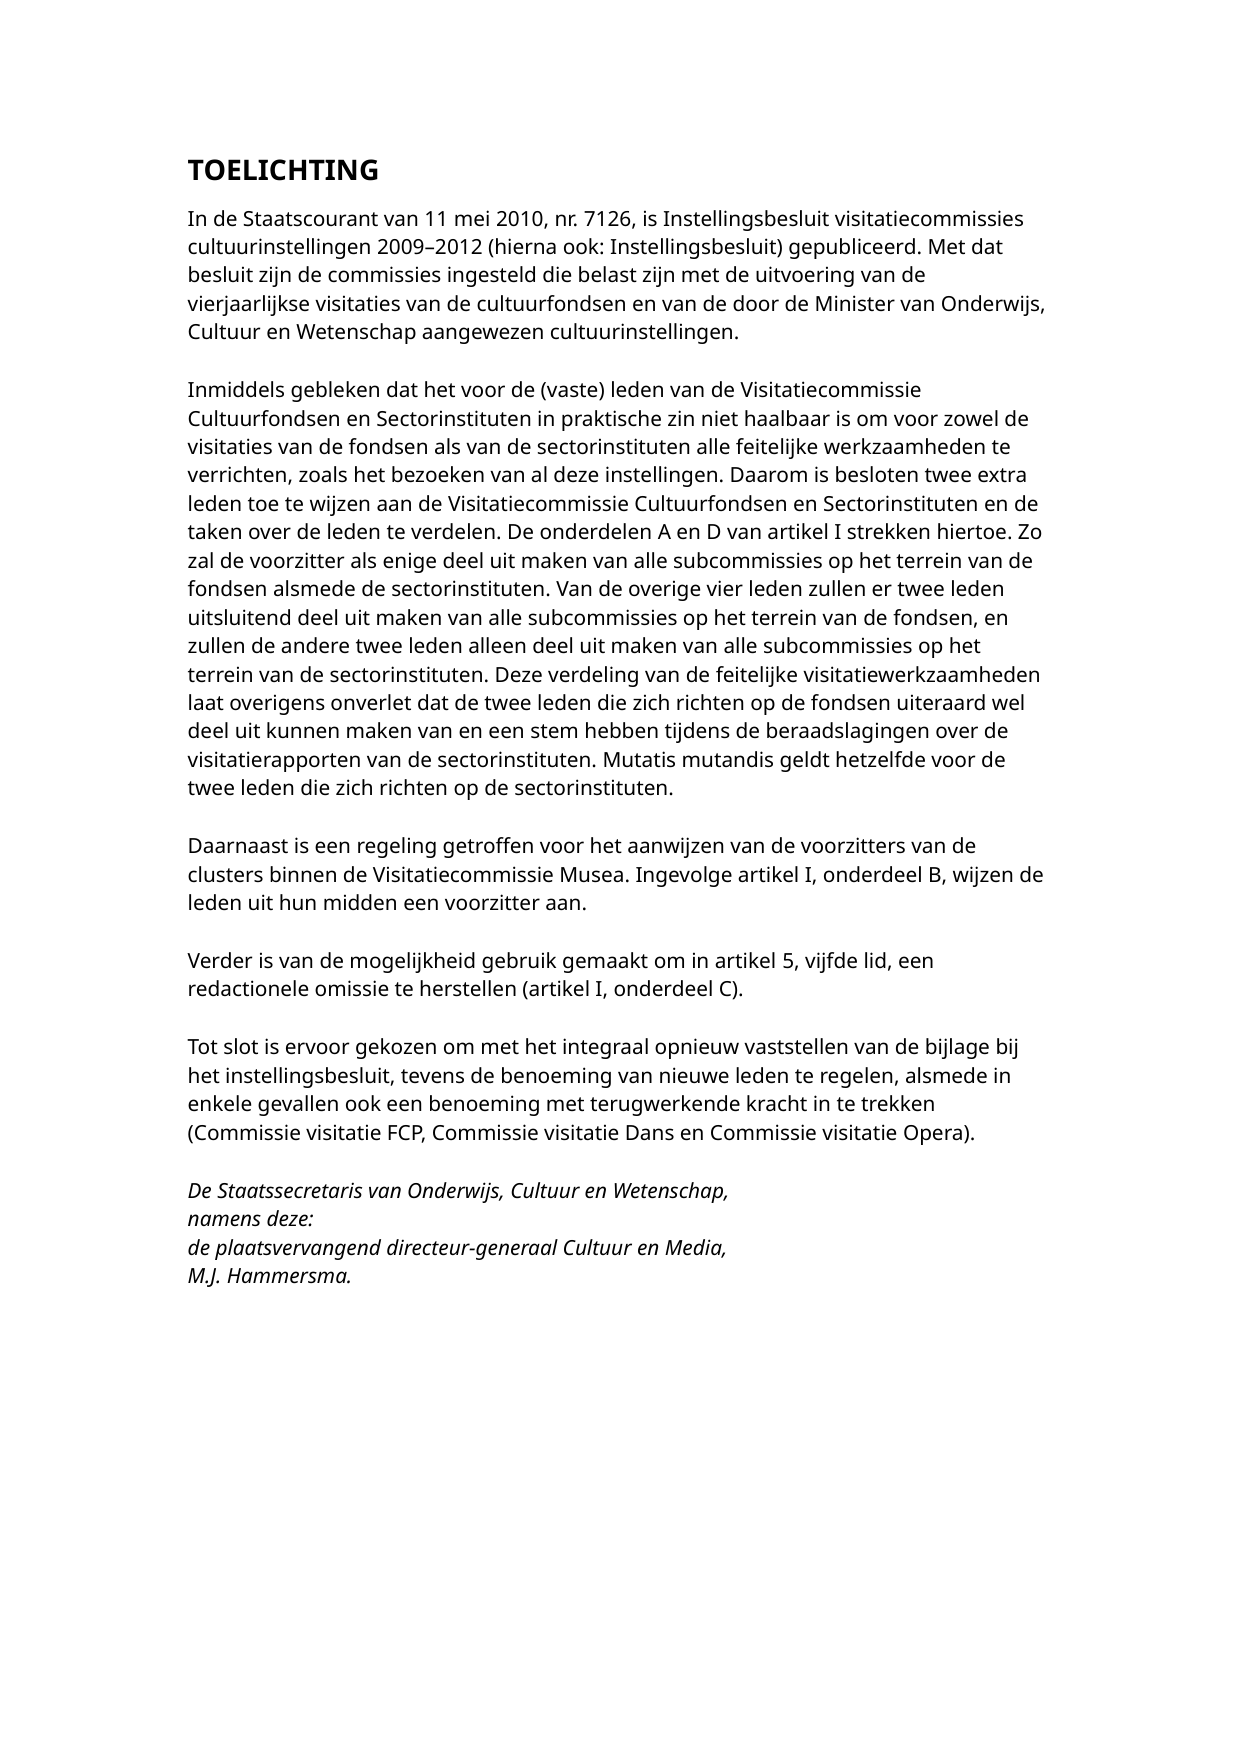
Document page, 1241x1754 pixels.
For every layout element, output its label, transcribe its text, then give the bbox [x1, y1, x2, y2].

subtitle TOELICHTING [187, 150, 1053, 189]
text De Staatssecretaris van Onderwijs, Cultuur en Wetenschap, [187, 1176, 1053, 1204]
text Verder is van de mogelijkheid gebruik gemaakt om in artikel 5, vijfde lid, een redactionele omissie te herstellen (artikel I, onderdeel C). [187, 946, 1053, 1003]
text Inmiddels gebleken dat het voor de (vaste) leden van de Visitatiecommissie Cultuurfondsen en Sectorinstituten in praktische zin niet haalbaar is om voor zowel de visitaties van de fondsen als van de sectorinstituten alle feitelijke werkzaamheden te verrichten, zoals het bezoeken van al deze instellingen. Daarom is besloten twee extra leden toe te wijzen aan de Visitatiecommissie Cultuurfondsen en Sectorinstituten en de taken over de leden te verdelen. De onderdelen A en D van artikel I strekken hiertoe. Zo zal de voorzitter als enige deel uit maken van alle subcommissies op het terrein van de fondsen alsmede de sectorinstituten. Van de overige vier leden zullen er twee leden uitsluitend deel uit maken van alle subcommissies op het terrein van de fondsen, en zullen de andere twee leden alleen deel uit maken van alle subcommissies op het terrein van de sectorinstituten. Deze verdeling van de feitelijke visitatiewerkzaamheden laat overigens onverlet dat de twee leden die zich richten op de fondsen uiteraard wel deel uit kunnen maken van en een stem hebben tijdens de beraadslagingen over de visitatierapporten van de sectorinstituten. Mutatis mutandis geldt hetzelfde voor de twee leden die zich richten op de sectorinstituten. [187, 375, 1053, 802]
text de plaatsvervangend directeur-generaal Cultuur en Media, [187, 1233, 1053, 1261]
text Tot slot is ervoor gekozen om met het integraal opnieuw vaststellen van de bijlage bij het instellingsbesluit, tevens de benoeming van nieuwe leden te regelen, alsmede in enkele gevallen ook een benoeming met terugwerkende kracht in te trekken (Commissie visitatie FCP, Commissie visitatie Dans en Commissie visitatie Opera). [187, 1032, 1053, 1146]
text namens deze: [187, 1204, 1053, 1233]
text M.J. Hammersma. [187, 1261, 1053, 1289]
text In de Staatscourant van 11 mei 2010, nr. 7126, is Instellingsbesluit visitatiecommissies cultuurinstellingen 2009–2012 (hierna ook: Instellingsbesluit) gepubliceerd. Met dat besluit zijn de commissies ingesteld die belast zijn met de uitvoering van de vierjaarlijkse visitaties van de cultuurfondsen en van de door de Minister van Onderwijs, Cultuur en Wetenschap aangewezen cultuurinstellingen. [187, 204, 1053, 346]
text Daarnaast is een regeling getroffen voor het aanwijzen van de voorzitters van de clusters binnen de Visitatiecommissie Musea. Ingevolge artikel I, onderdeel B, wijzen de leden uit hun midden een voorzitter aan. [187, 831, 1053, 917]
